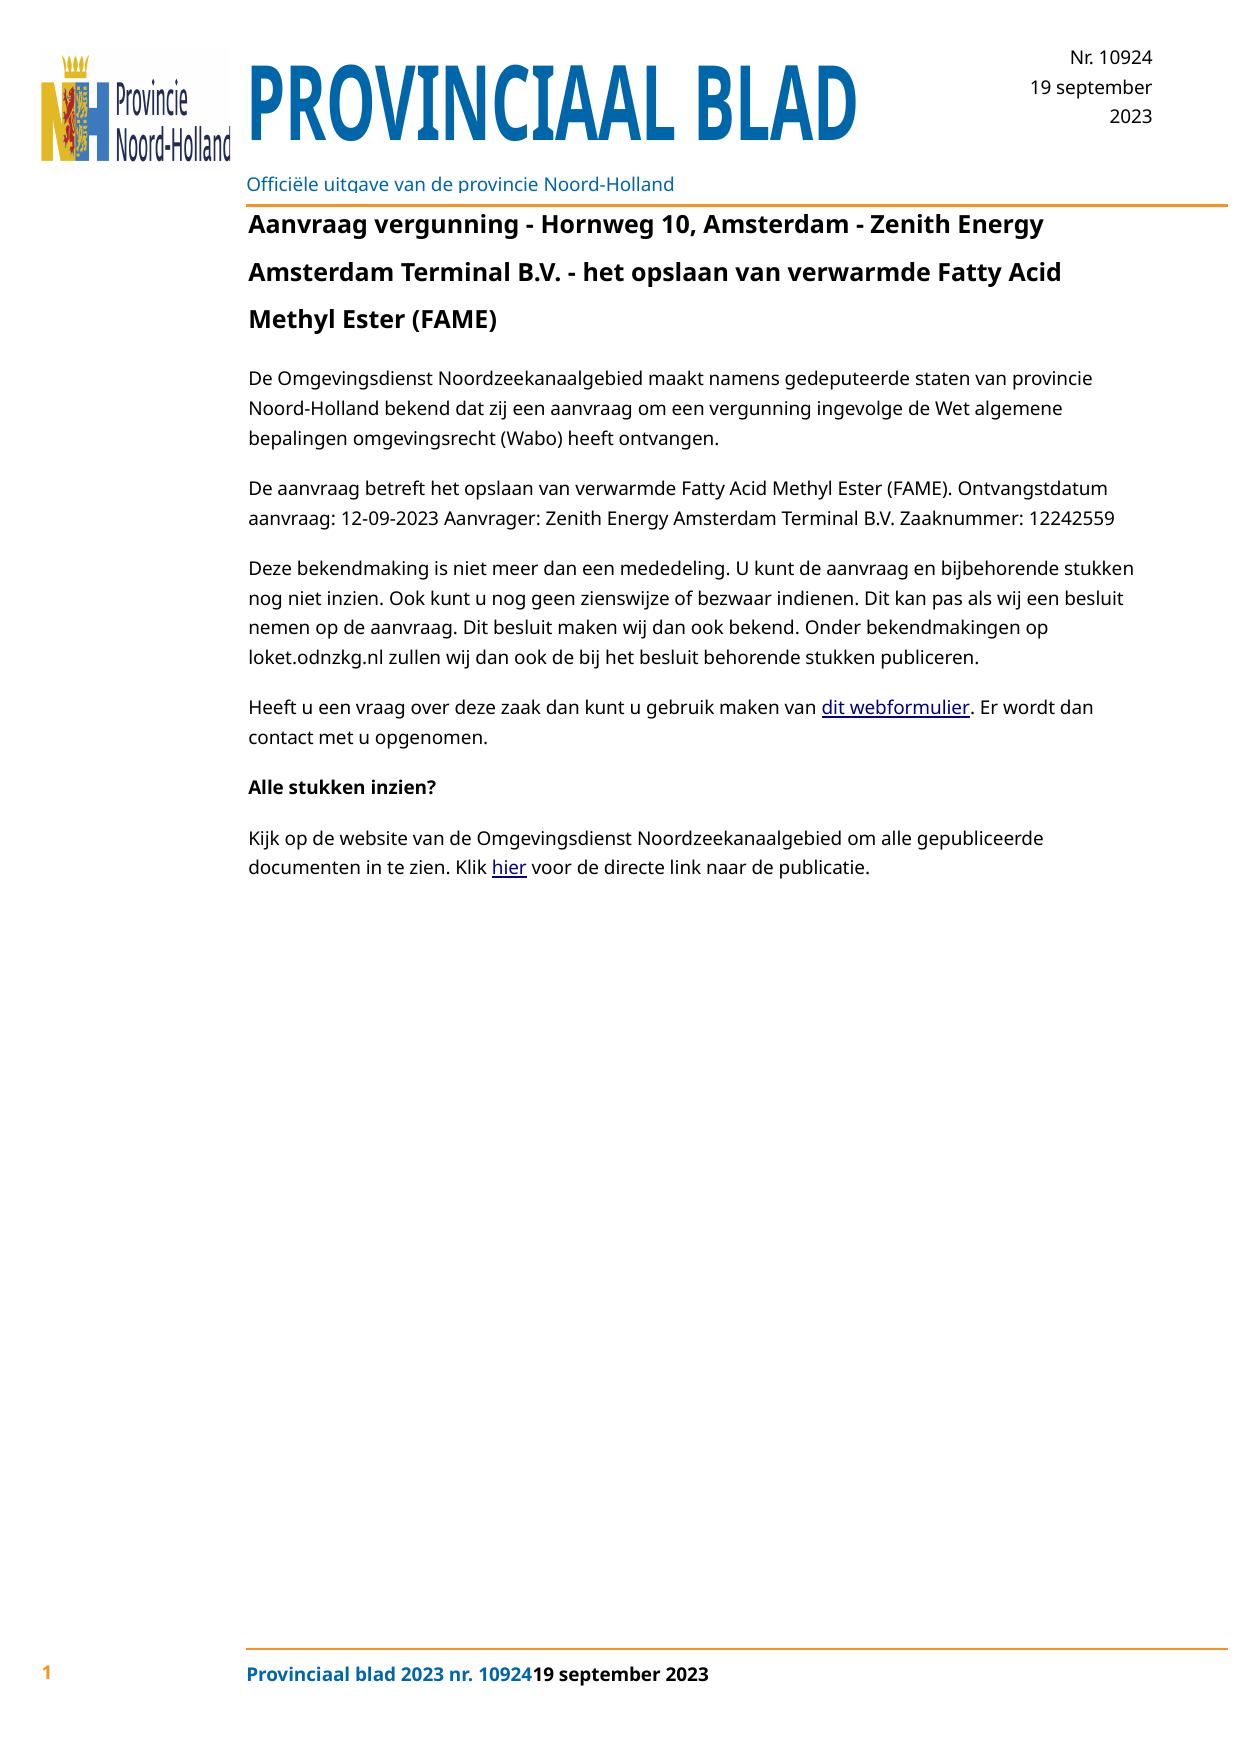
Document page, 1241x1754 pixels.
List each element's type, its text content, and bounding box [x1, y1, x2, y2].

text Aanvraag vergunning - Hornweg 10, Amsterdam - Zenith Energy Amsterdam Terminal B.V. - het opslaan van verwarmde Fatty Acid Methyl Ester (FAME) [248, 207, 1152, 336]
text De Omgevingsdienst Noordzeekanaalgebied maakt namens gedeputeerde staten van provincie Noord-Holland bekend dat zij een aanvraag om een vergunning ingevolge de Wet algemene bepalingen omgevingsrecht (Wabo) heeft ontvangen. [248, 366, 1152, 450]
text Alle stukken inzien? [248, 774, 1152, 800]
text De aanvraag betreft het opslaan van verwarmde Fatty Acid Methyl Ester (FAME). Ontvangstdatum aanvraag: 12-09-2023 Aanvrager: Zenith Energy Amsterdam Terminal B.V. Zaaknummer: 12242559 [248, 475, 1152, 530]
picture [41, 47, 231, 172]
text Heeft u een vraag over deze zaak dan kunt u gebruik maken van dit webformulier. Er wordt dan contact met u opgenomen. [248, 694, 1152, 749]
text Deze bekendmaking is niet meer dan een mededeling. U kunt de aanvraag en bijbehorende stukken nog niet inzien. Ook kunt u nog geen zienswijze of bezwaar indienen. Dit kan pas als wij een besluit nemen op de aanvraag. Dit besluit maken wij dan ook bekend. Onder bekendmakingen op loket.odnzkg.nl zullen wij dan ook de bij het besluit behorende stukken publiceren. [248, 555, 1152, 669]
text Kijk op de website van de Omgevingsdienst Noordzeekanaalgebied om alle gepubliceerde documenten in te zien. Klik hier voor de directe link naar de publicatie. [248, 825, 1152, 880]
